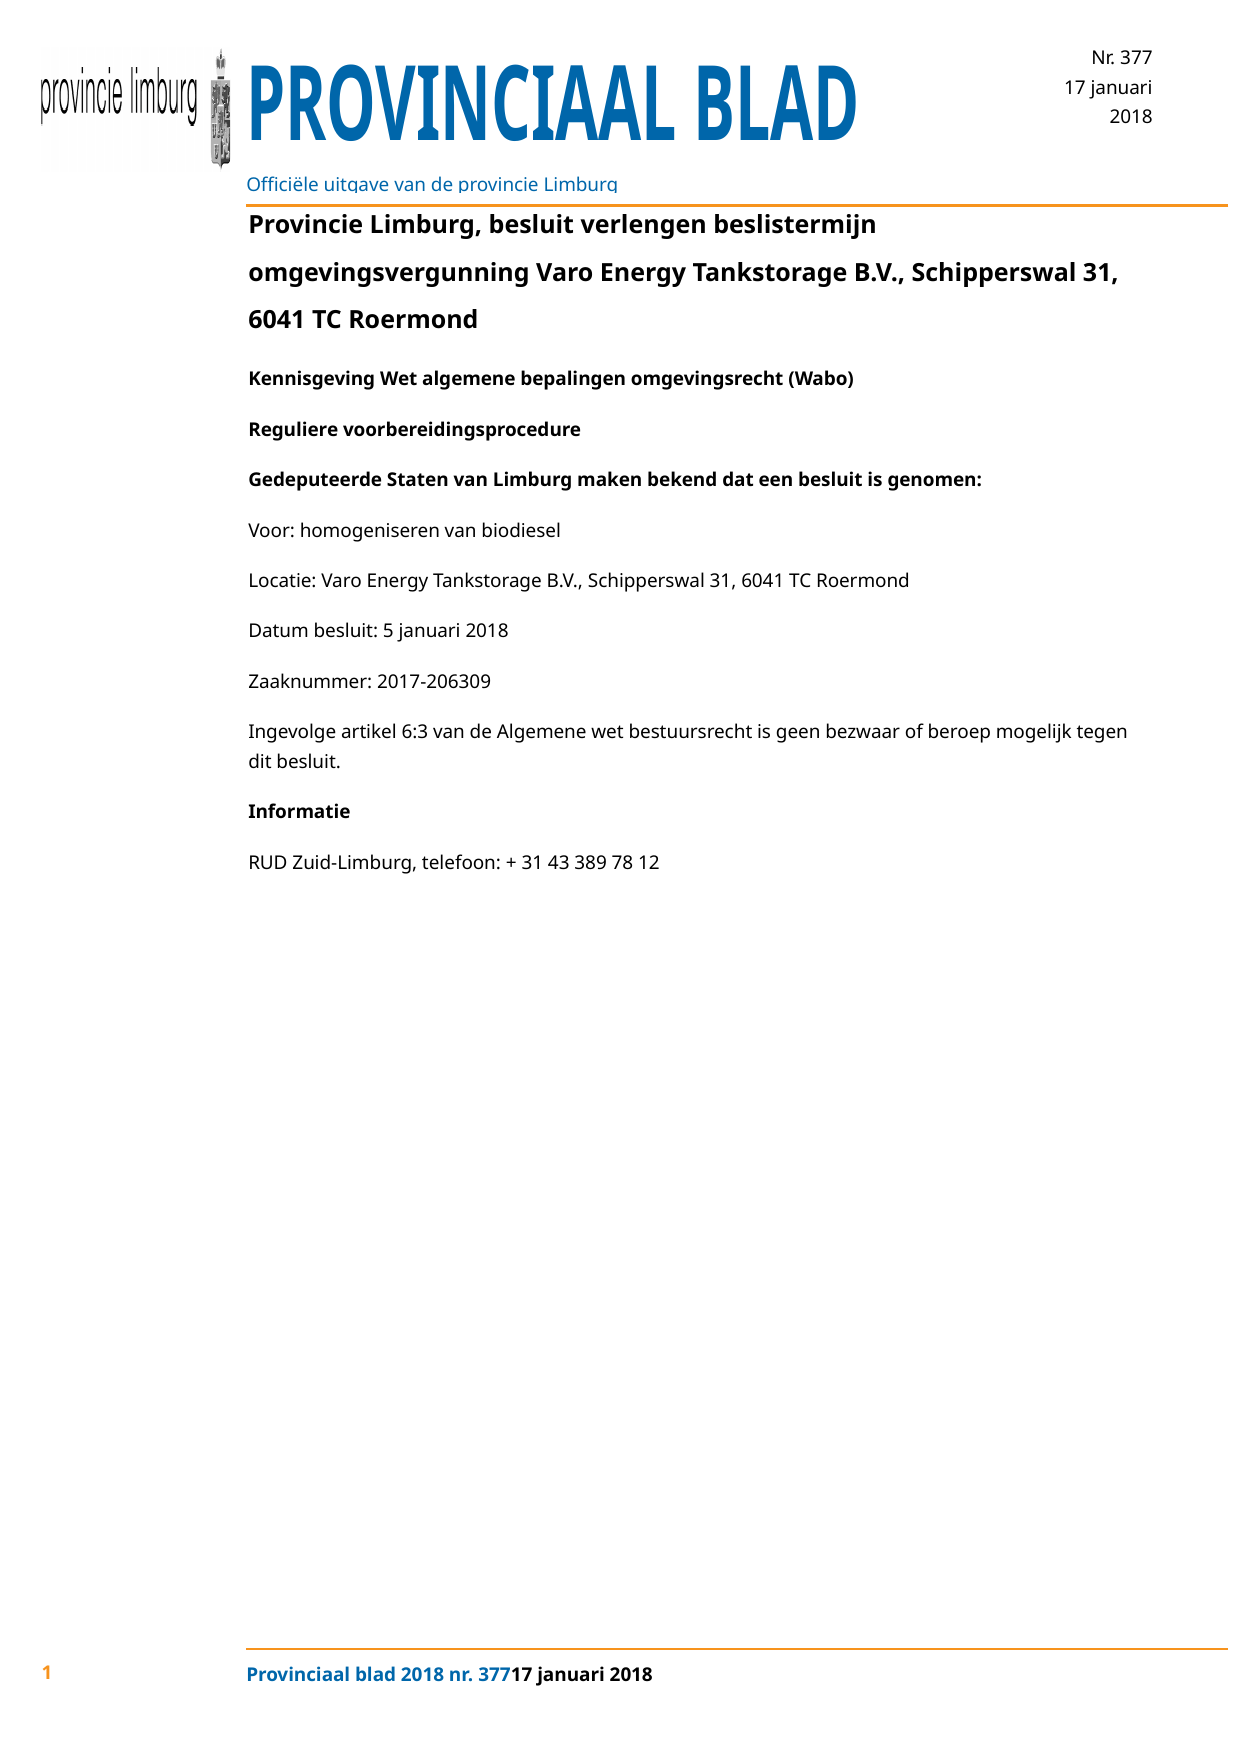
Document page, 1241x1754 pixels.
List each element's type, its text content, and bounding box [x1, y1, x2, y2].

text Locatie: Varo Energy Tankstorage B.V., Schipperswal 31, 6041 TC Roermond [248, 567, 1152, 593]
picture [41, 47, 231, 172]
text Reguliere voorbereidingsprocedure [248, 416, 1152, 442]
text Kennisgeving Wet algemene bepalingen omgevingsrecht (Wabo) [248, 366, 1152, 391]
text Ingevolge artikel 6:3 van de Algemene wet bestuursrecht is geen bezwaar of beroep mogelijk tegen dit besluit. [248, 718, 1152, 774]
text Provincie Limburg, besluit verlengen beslistermijn omgevingsvergunning Varo Energy Tankstorage B.V., Schipperswal 31, 6041 TC Roermond [248, 207, 1152, 336]
text Informatie [248, 798, 1152, 824]
text Datum besluit: 5 januari 2018 [248, 618, 1152, 643]
text Zaaknummer: 2017-206309 [248, 668, 1152, 694]
text Gedeputeerde Staten van Limburg maken bekend dat een besluit is genomen: [248, 466, 1152, 492]
text RUD Zuid-Limburg, telefoon: + 31 43 389 78 12 [248, 849, 1152, 874]
text Voor: homogeniseren van biodiesel [248, 517, 1152, 542]
